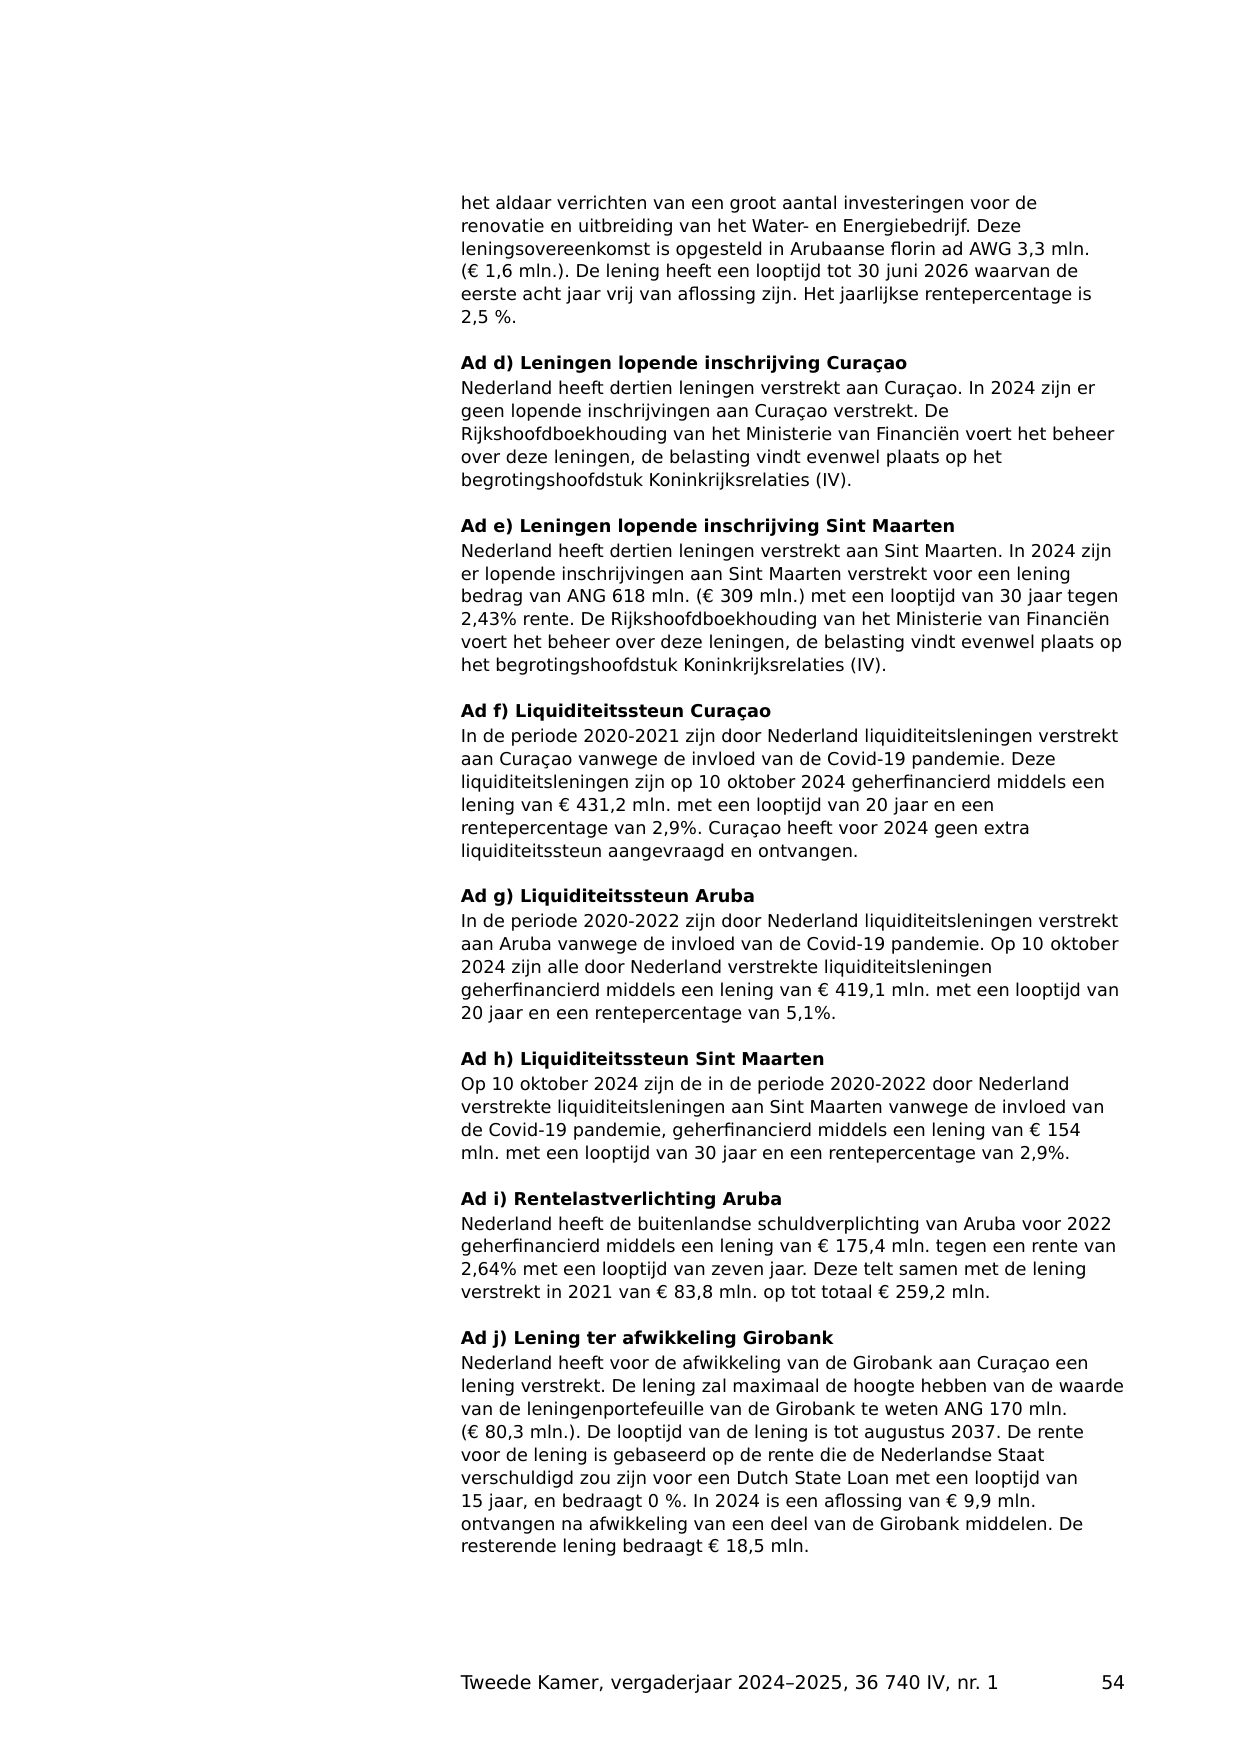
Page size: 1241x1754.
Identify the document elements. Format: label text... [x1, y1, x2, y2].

text In de periode 2020-2022 zijn door Nederland liquiditeitsleningen verstrekt aan Aruba vanwege de invloed van de Covid-19 pandemie. Op 10 oktober 2024 zijn alle door Nederland verstrekte liquiditeitsleningen geherfinancierd middels een lening van € 419,1 mln. met een looptijd van 20 jaar en een rentepercentage van 5,1%. [461, 909, 1125, 1024]
text Nederland heeft de buitenlandse schuldverplichting van Aruba voor 2022 geherfinancierd middels een lening van € 175,4 mln. tegen een rente van 2,64% met een looptijd van zeven jaar. Deze telt samen met de lening verstrekt in 2021 van € 83,8 mln. op tot totaal € 259,2 mln. [461, 1212, 1125, 1303]
text Nederland heeft dertien leningen verstrekt aan Sint Maarten. In 2024 zijn er lopende inschrijvingen aan Sint Maarten verstrekt voor een lening bedrag van ANG 618 mln. (€ 309 mln.) met een looptijd van 30 jaar tegen 2,43% rente. De Rijkshoofdboekhouding van het Ministerie van Financiën voert het beheer over deze leningen, de belasting vindt evenwel plaats op het begrotingshoofdstuk Koninkrijksrelaties (IV). [461, 539, 1125, 676]
text In de periode 2020-2021 zijn door Nederland liquiditeitsleningen verstrekt aan Curaçao vanwege de invloed van de Covid-19 pandemie. Deze liquiditeitsleningen zijn op 10 oktober 2024 geherfinancierd middels een lening van € 431,2 mln. met een looptijd van 20 jaar en een rentepercentage van 2,9%. Curaçao heeft voor 2024 geen extra liquiditeitssteun aangevraagd en ontvangen. [461, 724, 1125, 862]
text Ad e) Leningen lopende inschrijving Sint Maarten [461, 514, 1125, 537]
text Ad i) Rentelastverlichting Aruba [461, 1187, 1125, 1209]
text Nederland heeft dertien leningen verstrekt aan Curaçao. In 2024 zijn er geen lopende inschrijvingen aan Curaçao verstrekt. De Rijkshoofdboekhouding van het Ministerie van Financiën voert het beheer over deze leningen, de belasting vindt evenwel plaats op het begrotingshoofdstuk Koninkrijksrelaties (IV). [461, 376, 1125, 491]
text het aldaar verrichten van een groot aantal investeringen voor de renovatie en uitbreiding van het Water- en Energiebedrijf. Deze leningsovereenkomst is opgesteld in Arubaanse florin ad AWG 3,3 mln. (€ 1,6 mln.). De lening heeft een looptijd tot 30 juni 2026 waarvan de eerste acht jaar vrij van aflossing zijn. Het jaarlijkse rentepercentage is 2,5 %. [461, 191, 1125, 328]
text Op 10 oktober 2024 zijn de in de periode 2020-2022 door Nederland verstrekte liquiditeitsleningen aan Sint Maarten vanwege de invloed van de Covid-19 pandemie, geherfinancierd middels een lening van € 154 mln. met een looptijd van 30 jaar en een rentepercentage van 2,9%. [461, 1072, 1125, 1164]
text Ad d) Leningen lopende inschrijving Curaçao [461, 351, 1125, 374]
text Ad h) Liquiditeitssteun Sint Maarten [461, 1047, 1125, 1070]
text Ad g) Liquiditeitssteun Aruba [461, 884, 1125, 907]
text Ad f) Liquiditeitssteun Curaçao [461, 699, 1125, 722]
text Ad j) Lening ter afwikkeling Girobank [461, 1326, 1125, 1349]
text Nederland heeft voor de afwikkeling van de Girobank aan Curaçao een lening verstrekt. De lening zal maximaal de hoogte hebben van de waarde van de leningenportefeuille van de Girobank te weten ANG 170 mln. (€ 80,3 mln.). De looptijd van de lening is tot augustus 2037. De rente voor de lening is gebaseerd op de rente die de Nederlandse Staat verschuldigd zou zijn voor een Dutch State Loan met een looptijd van 15 jaar, en bedraagt 0 %. In 2024 is een aflossing van € 9,9 mln. ontvangen na afwikkeling van een deel van de Girobank middelen. De resterende lening bedraagt € 18,5 mln. [461, 1351, 1125, 1557]
